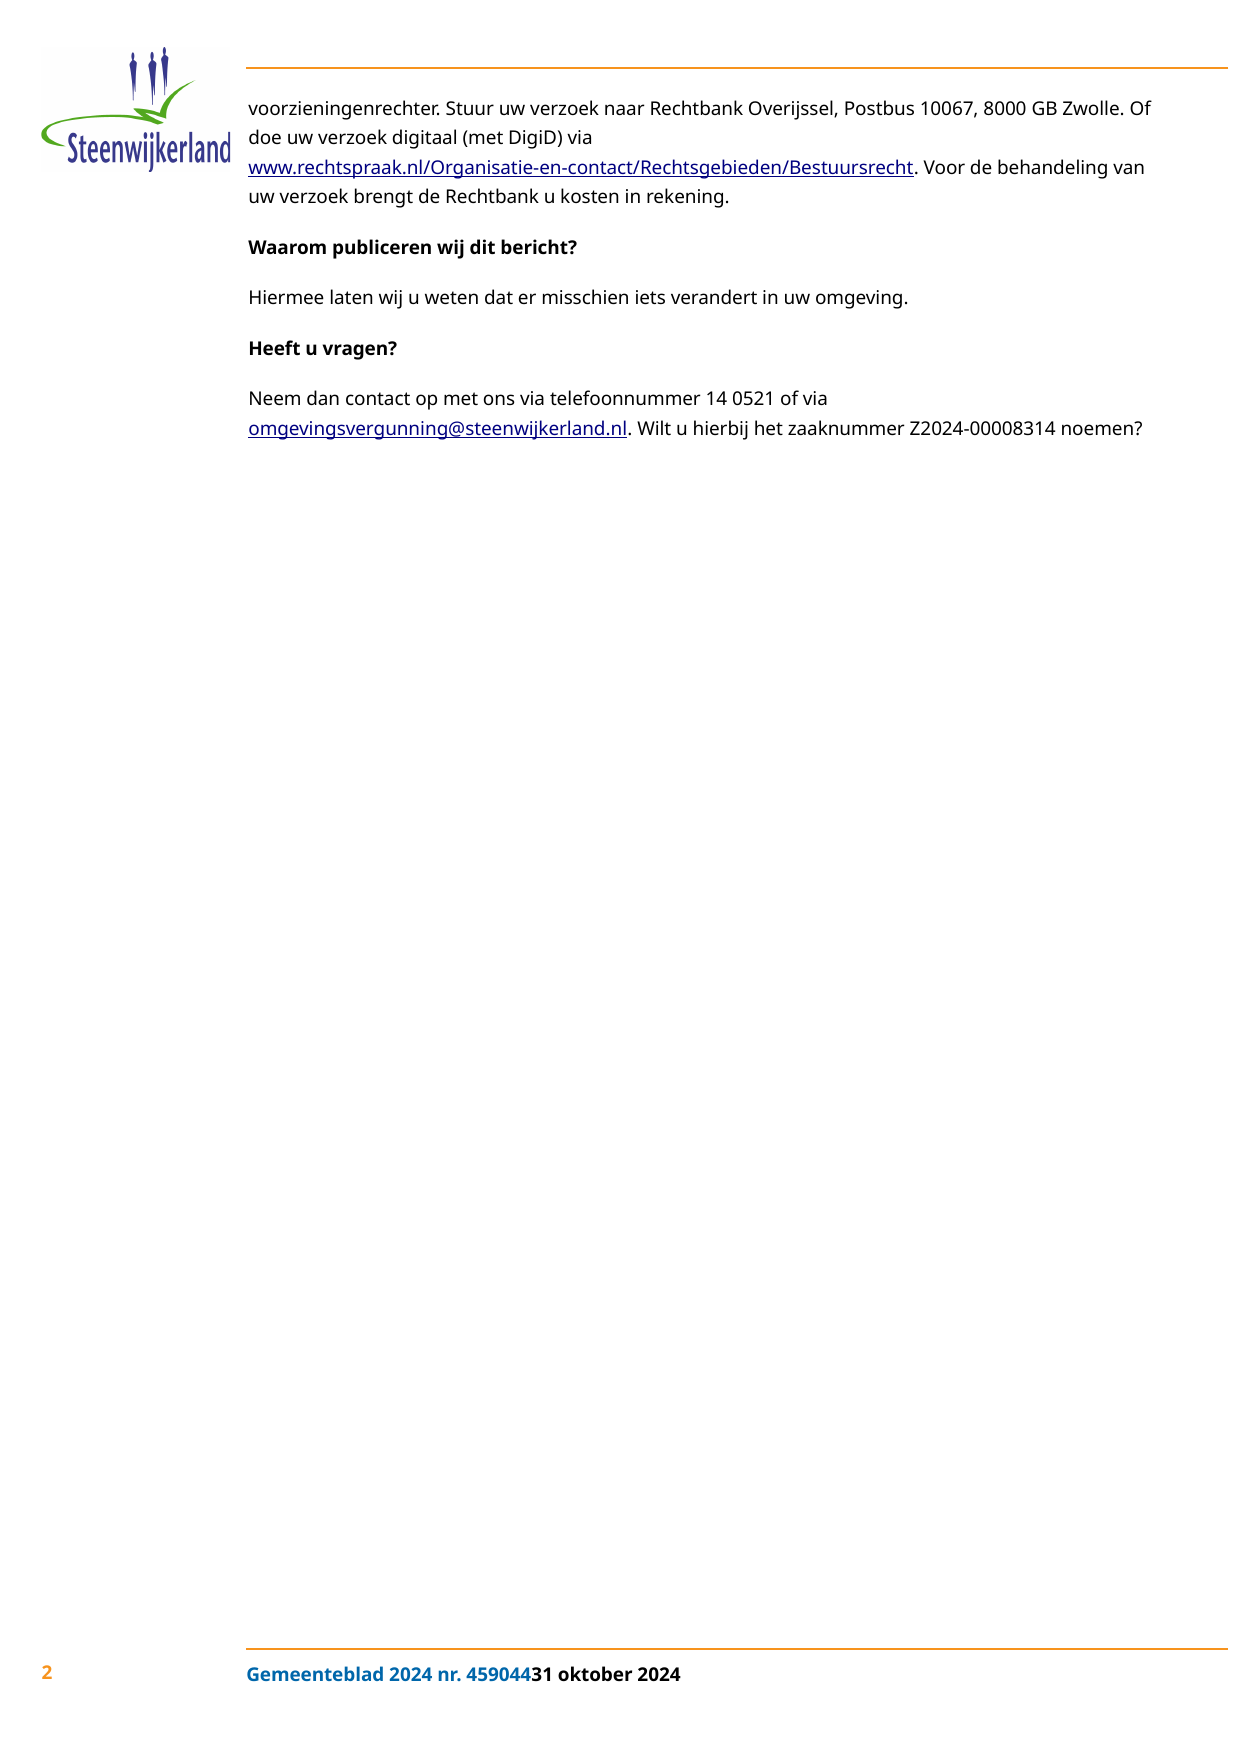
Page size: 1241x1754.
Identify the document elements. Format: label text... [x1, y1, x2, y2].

text Waarom publiceren wij dit bericht? [248, 234, 1152, 260]
text Neem dan contact op met ons via telefoonnummer 14 0521 of via omgevingsvergunning@steenwijkerland.nl. Wilt u hierbij het zaaknummer Z2024-00008314 noemen? [248, 385, 1152, 441]
picture [41, 47, 231, 172]
text Hiermee laten wij u weten dat er misschien iets verandert in uw omgeving. [248, 284, 1152, 310]
text voorzieningenrechter. Stuur uw verzoek naar Rechtbank Overijssel, Postbus 10067, 8000 GB Zwolle. Of doe uw verzoek digitaal (met DigiD) via www.rechtspraak.nl/Organisatie-en-contact/Rechtsgebieden/Bestuursrecht. Voor de behandeling van uw verzoek brengt de Rechtbank u kosten in rekening. [248, 95, 1152, 209]
text Heeft u vragen? [248, 335, 1152, 361]
